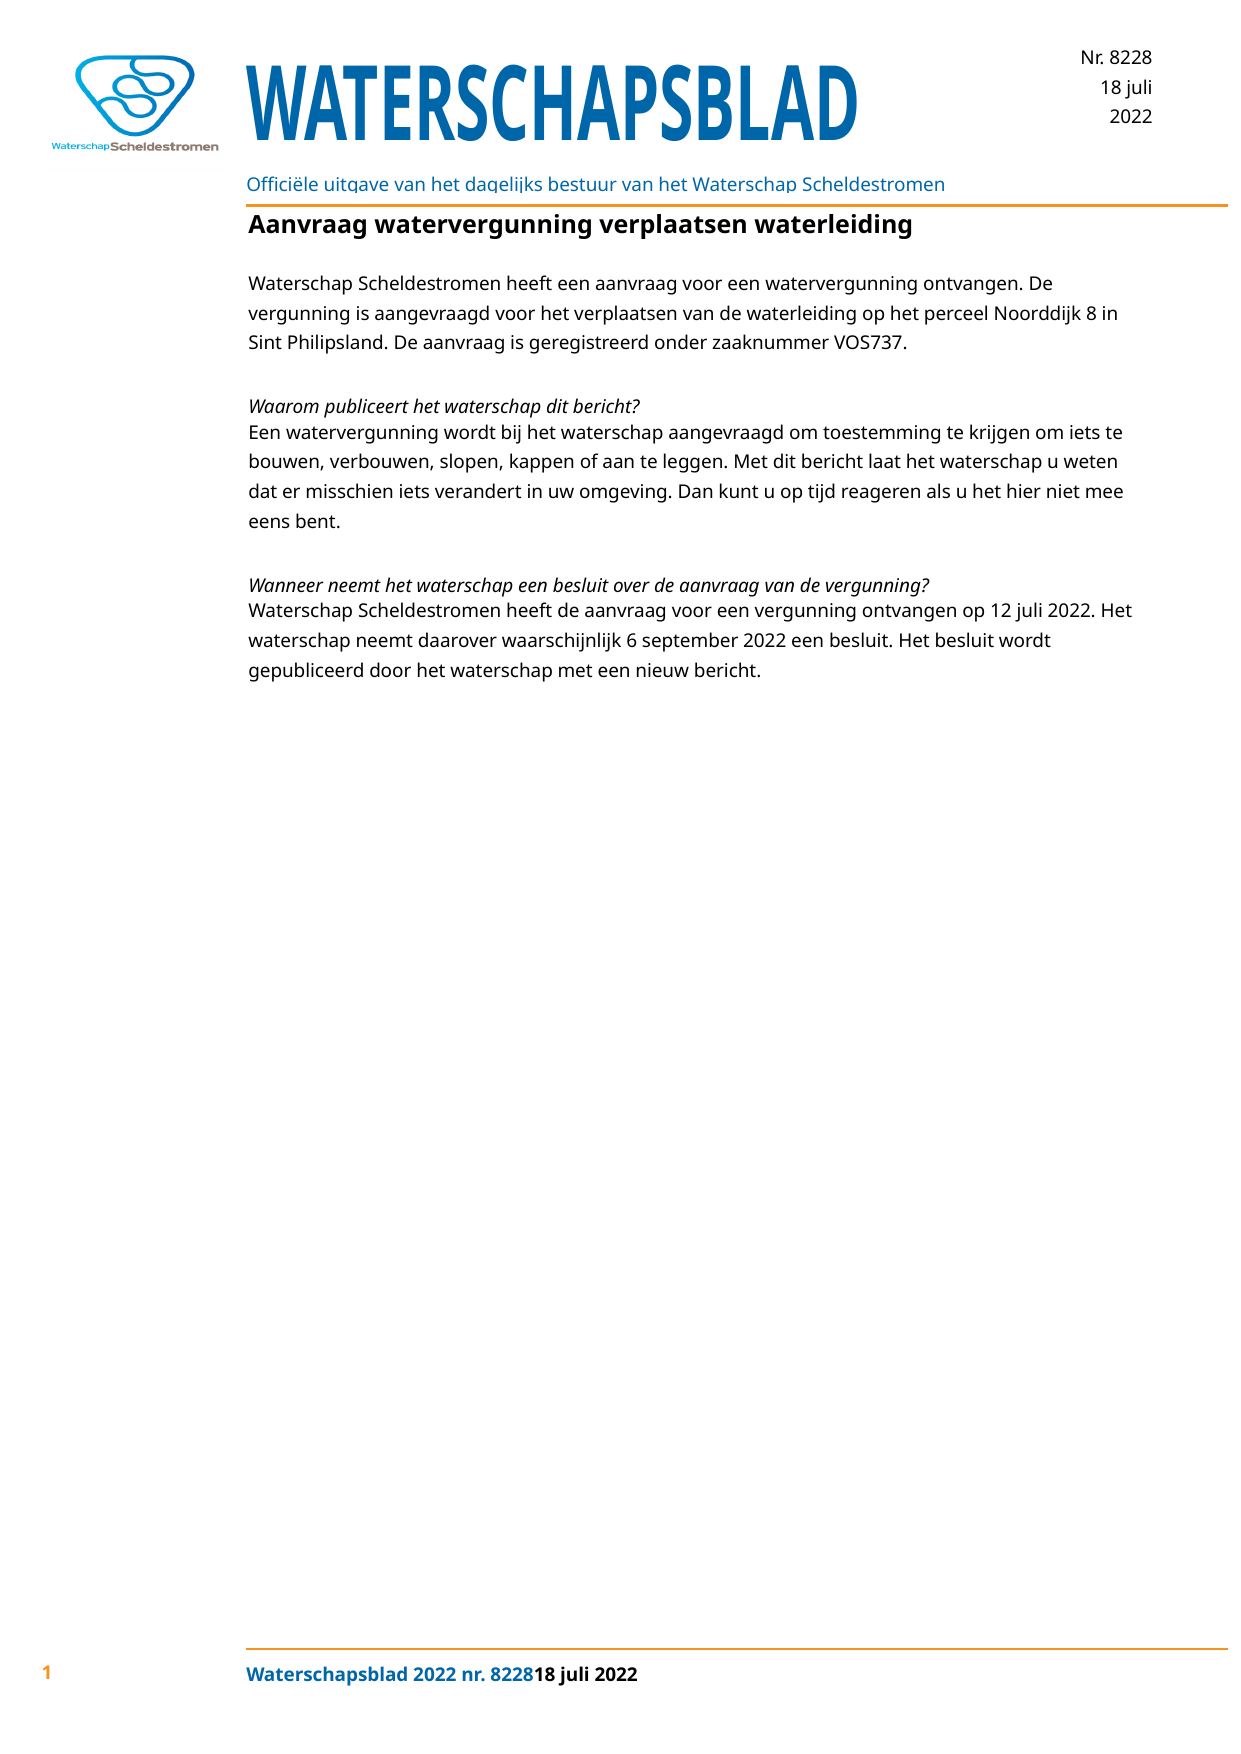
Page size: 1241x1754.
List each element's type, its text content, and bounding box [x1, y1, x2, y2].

text Waarom publiceert het waterschap dit bericht? [248, 393, 1152, 419]
text Wanneer neemt het waterschap een besluit over de aanvraag van de vergunning? [248, 572, 1152, 598]
text Aanvraag watervergunning verplaatsen waterleiding [248, 207, 1152, 241]
text Waterschap Scheldestromen heeft een aanvraag voor een watervergunning ontvangen. De vergunning is aangevraagd voor het verplaatsen van de waterleiding op het perceel Noorddijk 8 in Sint Philipsland. De aanvraag is geregistreerd onder zaaknummer VOS737. [248, 270, 1152, 355]
picture [41, 47, 231, 172]
text Een watervergunning wordt bij het waterschap aangevraagd om toestemming te krijgen om iets te bouwen, verbouwen, slopen, kappen of aan te leggen. Met dit bericht laat het waterschap u weten dat er misschien iets verandert in uw omgeving. Dan kunt u op tijd reageren als u het hier niet mee eens bent. [248, 419, 1152, 534]
text Waterschap Scheldestromen heeft de aanvraag voor een vergunning ontvangen op 12 juli 2022. Het waterschap neemt daarover waarschijnlijk 6 september 2022 een besluit. Het besluit wordt gepubliceerd door het waterschap met een nieuw bericht. [248, 598, 1152, 682]
